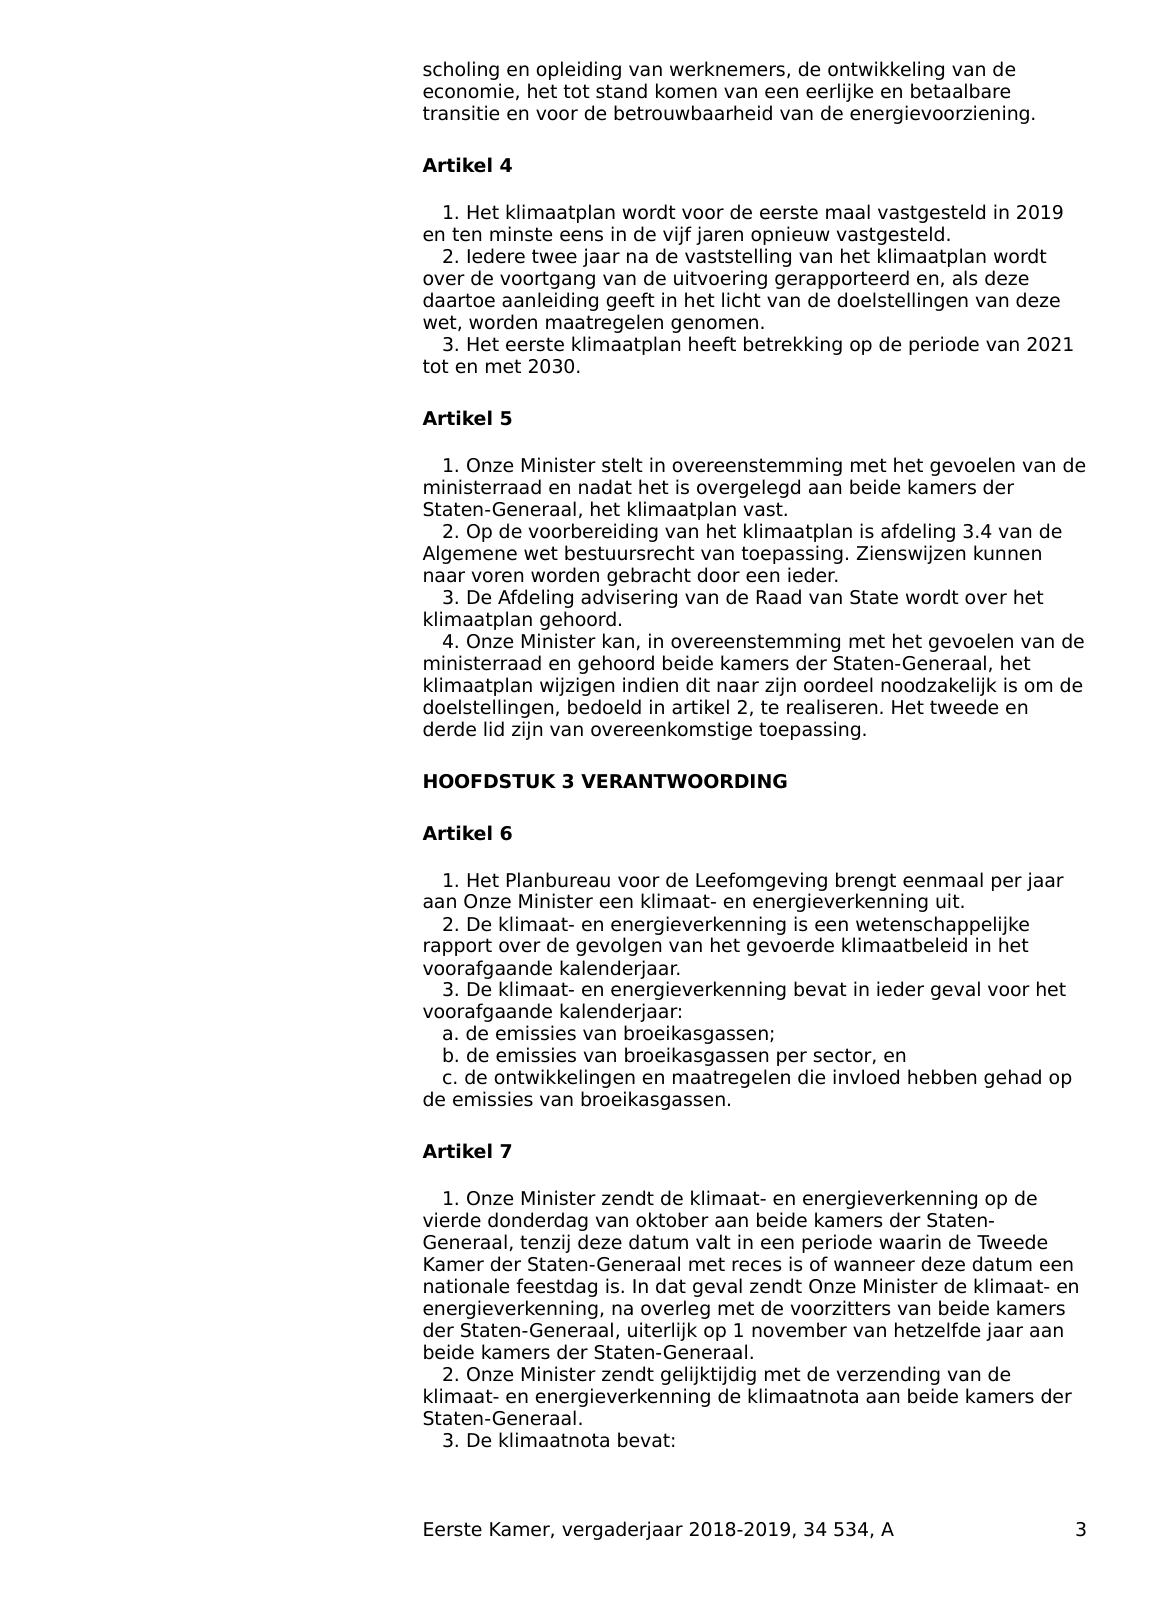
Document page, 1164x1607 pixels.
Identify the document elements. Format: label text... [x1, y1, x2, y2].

text 1. Onze Minister zendt de klimaat- en energieverkenning op de vierde donderdag van oktober aan beide kamers der Staten-Generaal, tenzij deze datum valt in een periode waarin de Tweede Kamer der Staten-Generaal met reces is of wanneer deze datum een nationale feestdag is. In dat geval zendt Onze Minister de klimaat- en energieverkenning, na overleg met de voorzitters van beide kamers der Staten-Generaal, uiterlijk op 1 november van hetzelfde jaar aan beide kamers der Staten-Generaal. [422, 1188, 1087, 1364]
subtitle Artikel 5 [422, 408, 1087, 430]
text 4. Onze Minister kan, in overeenstemming met het gevoelen van de ministerraad en gehoord beide kamers der Staten-Generaal, het klimaatplan wijzigen indien dit naar zijn oordeel noodzakelijk is om de doelstellingen, bedoeld in artikel 2, te realiseren. Het tweede en derde lid zijn van overeenkomstige toepassing. [422, 631, 1087, 741]
text a. de emissies van broeikasgassen; [422, 1023, 1087, 1045]
subtitle Artikel 6 [422, 822, 1087, 844]
text 1. Onze Minister stelt in overeenstemming met het gevoelen van de ministerraad en nadat het is overgelegd aan beide kamers der Staten-Generaal, het klimaatplan vast. [422, 455, 1087, 521]
text 3. Het eerste klimaatplan heeft betrekking op de periode van 2021 tot en met 2030. [422, 334, 1087, 378]
text 3. De klimaat- en energieverkenning bevat in ieder geval voor het voorafgaande kalenderjaar: [422, 979, 1087, 1023]
text 2. Onze Minister zendt gelijktijdig met de verzending van de klimaat- en energieverkenning de klimaatnota aan beide kamers der Staten-Generaal. [422, 1364, 1087, 1430]
text 1. Het Planbureau voor de Leefomgeving brengt eenmaal per jaar aan Onze Minister een klimaat- en energieverkenning uit. [422, 869, 1087, 913]
text 2. Op de voorbereiding van het klimaatplan is afdeling 3.4 van de Algemene wet bestuursrecht van toepassing. Zienswijzen kunnen naar voren worden gebracht door een ieder. [422, 521, 1087, 587]
text c. de ontwikkelingen en maatregelen die invloed hebben gehad op de emissies van broeikasgassen. [422, 1067, 1087, 1111]
text 2. Iedere twee jaar na de vaststelling van het klimaatplan wordt over de voortgang van de uitvoering gerapporteerd en, als deze daartoe aanleiding geeft in het licht van de doelstellingen van deze wet, worden maatregelen genomen. [422, 246, 1087, 334]
text scholing en opleiding van werknemers, de ontwikkeling van de economie, het tot stand komen van een eerlijke en betaalbare transitie en voor de betrouwbaarheid van de energievoorziening. [422, 59, 1087, 125]
subtitle HOOFDSTUK 3 VERANTWOORDING [422, 771, 1087, 792]
text b. de emissies van broeikasgassen per sector, en [422, 1045, 1087, 1067]
text 3. De Afdeling advisering van de Raad van State wordt over het klimaatplan gehoord. [422, 587, 1087, 631]
text 3. De klimaatnota bevat: [422, 1430, 1087, 1452]
text 2. De klimaat- en energieverkenning is een wetenschappelijke rapport over de gevolgen van het gevoerde klimaatbeleid in het voorafgaande kalenderjaar. [422, 913, 1087, 979]
text 1. Het klimaatplan wordt voor de eerste maal vastgesteld in 2019 en ten minste eens in de vijf jaren opnieuw vastgesteld. [422, 202, 1087, 246]
subtitle Artikel 4 [422, 155, 1087, 177]
subtitle Artikel 7 [422, 1141, 1087, 1163]
